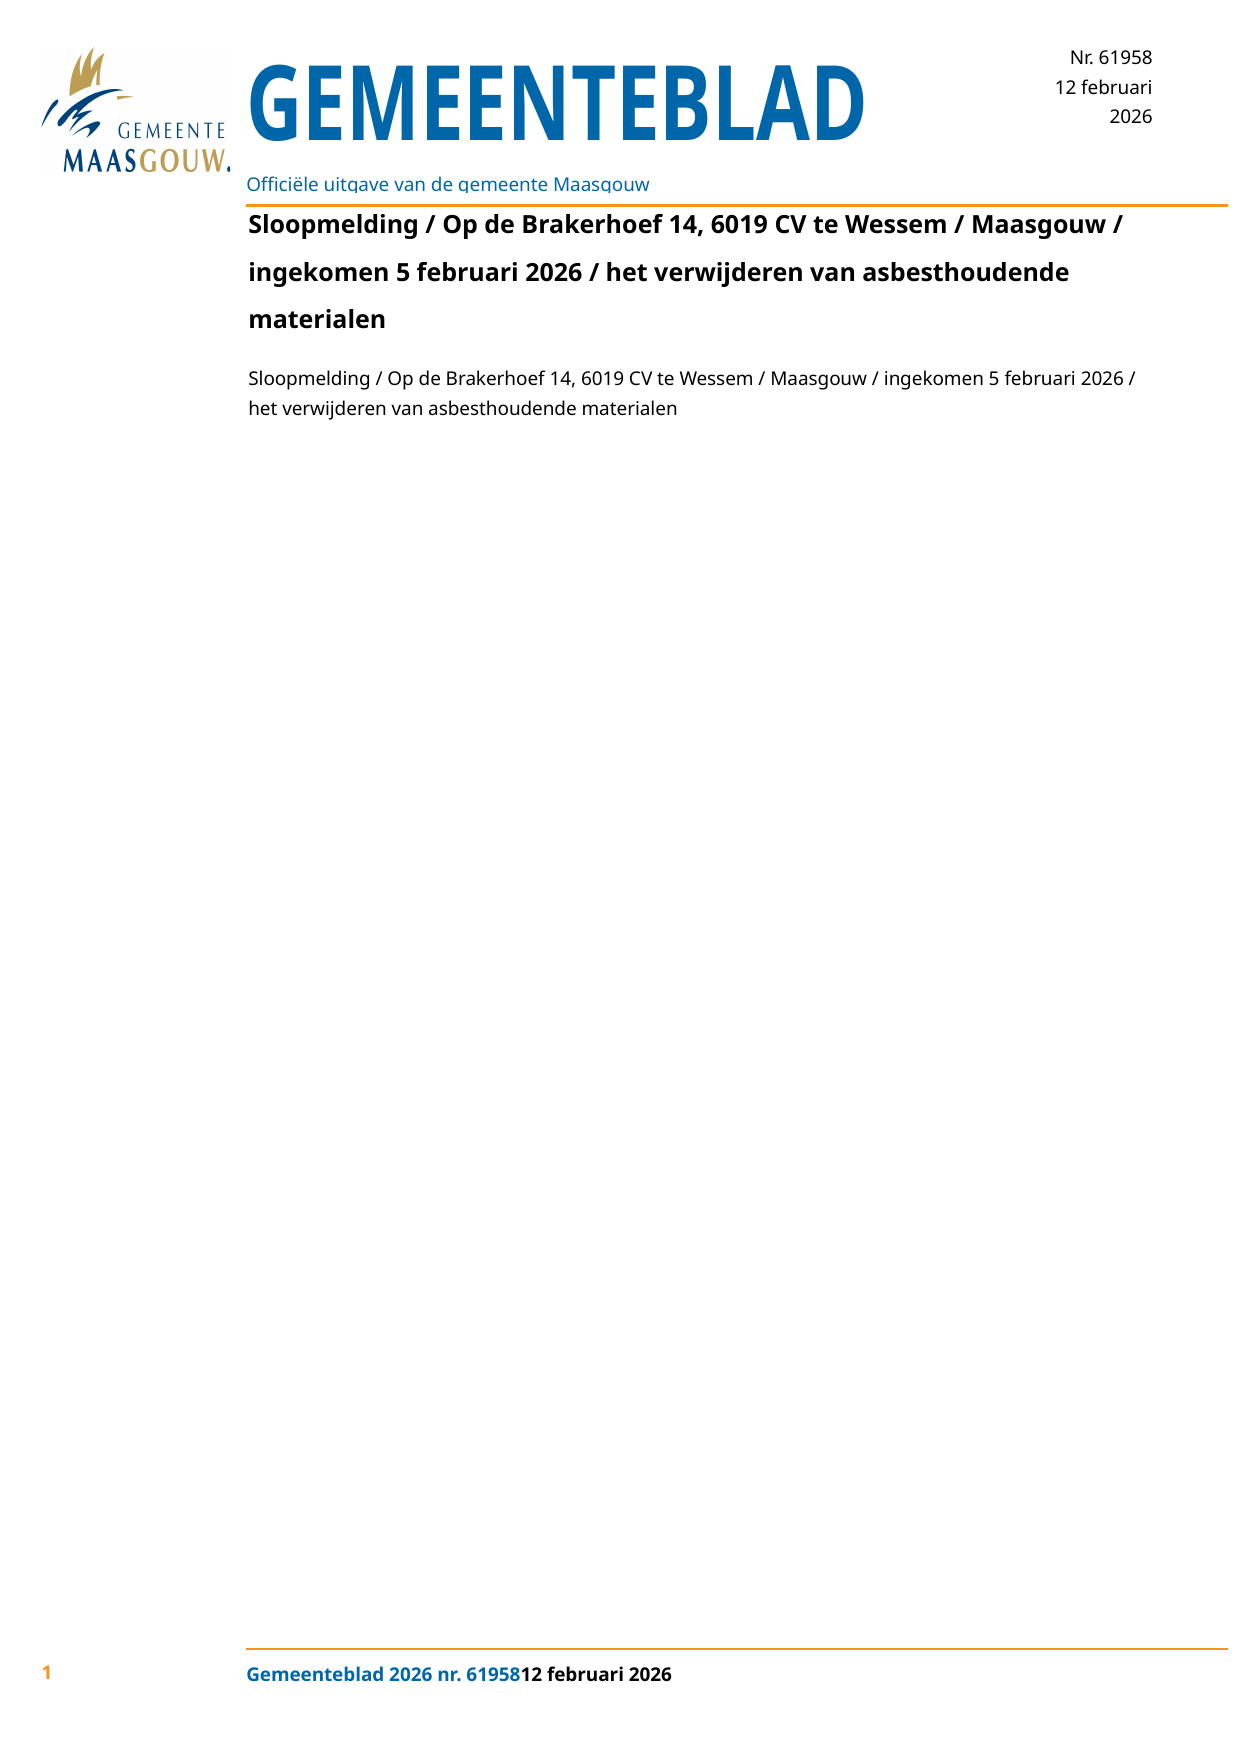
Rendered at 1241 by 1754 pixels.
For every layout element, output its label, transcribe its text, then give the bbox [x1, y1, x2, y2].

picture [41, 47, 231, 172]
text Sloopmelding / Op de Brakerhoef 14, 6019 CV te Wessem / Maasgouw / ingekomen 5 februari 2026 / het verwijderen van asbesthoudende materialen [248, 207, 1152, 336]
text Sloopmelding / Op de Brakerhoef 14, 6019 CV te Wessem / Maasgouw / ingekomen 5 februari 2026 / het verwijderen van asbesthoudende materialen [248, 366, 1152, 421]
